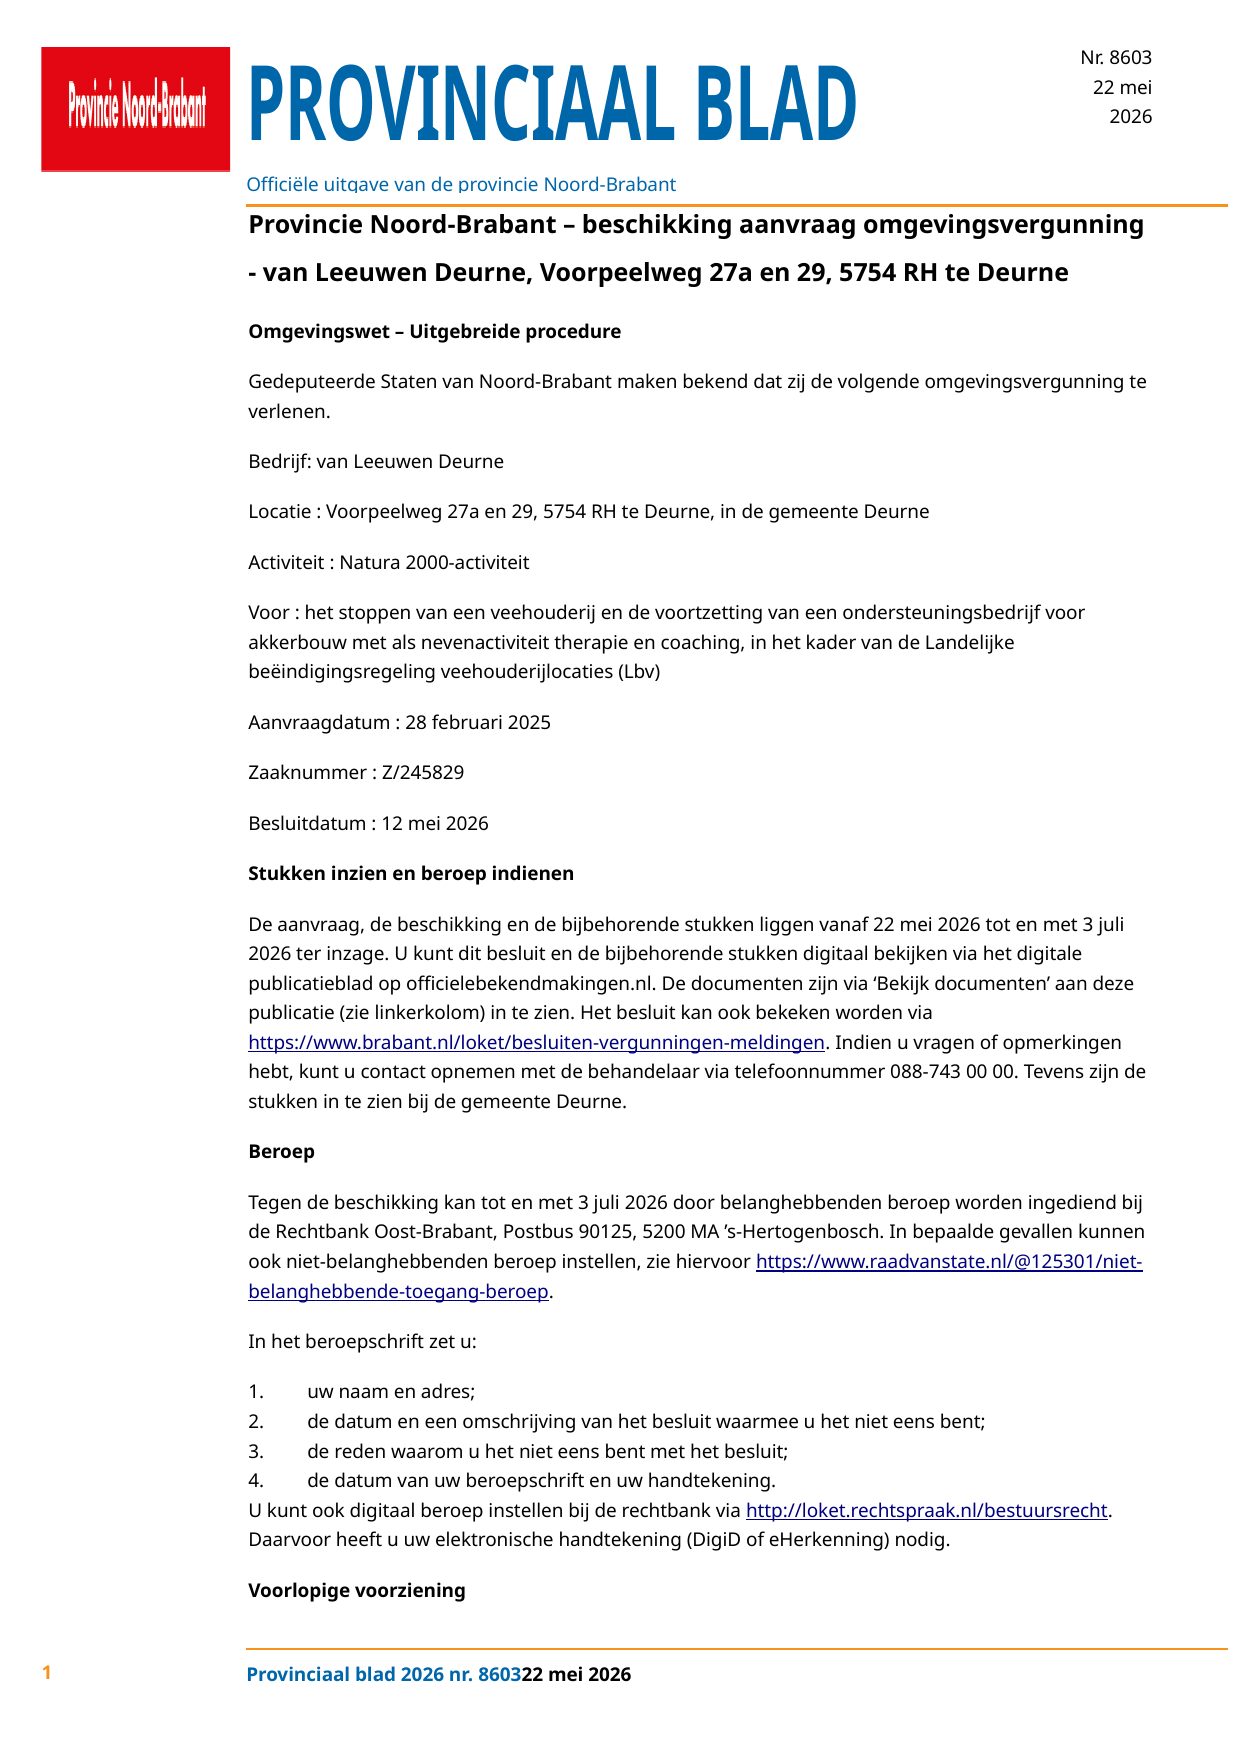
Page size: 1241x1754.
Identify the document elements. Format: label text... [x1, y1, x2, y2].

list de reden waarom u het niet eens bent met het besluit; [248, 1438, 1152, 1464]
list uw naam en adres; [248, 1379, 1152, 1404]
text Locatie : Voorpeelweg 27a en 29, 5754 RH te Deurne, in de gemeente Deurne [248, 499, 1152, 524]
text Zaaknummer : Z/245829 [248, 759, 1152, 785]
text Voorlopige voorziening [248, 1577, 1152, 1603]
text U kunt ook digitaal beroep instellen bij de rechtbank via http://loket.rechtspraak.nl/bestuursrecht. Daarvoor heeft u uw elektronische handtekening (DigiD of eHerkenning) nodig. [248, 1497, 1152, 1552]
text Aanvraagdatum : 28 februari 2025 [248, 709, 1152, 735]
text Voor : het stoppen van een veehouderij en de voortzetting van een ondersteuningsbedrijf voor akkerbouw met als nevenactiviteit therapie en coaching, in het kader van de Landelijke beëindigingsregeling veehouderijlocaties (Lbv) [248, 599, 1152, 684]
text Bedrijf: van Leeuwen Deurne [248, 448, 1152, 474]
picture [41, 47, 231, 172]
text Beroep [248, 1139, 1152, 1164]
text Stukken inzien en beroep indienen [248, 860, 1152, 886]
text Omgevingswet – Uitgebreide procedure [248, 318, 1152, 344]
text In het beroepschrift zet u: [248, 1328, 1152, 1354]
text De aanvraag, de beschikking en de bijbehorende stukken liggen vanaf 22 mei 2026 tot en met 3 juli 2026 ter inzage. U kunt dit besluit en de bijbehorende stukken digitaal bekijken via het digitale publicatieblad op officielebekendmakingen.nl. De documenten zijn via ‘Bekijk documenten’ aan deze publicatie (zie linkerkolom) in te zien. Het besluit kan ook bekeken worden via https://www.brabant.nl/loket/besluiten-vergunningen-meldingen. Indien u vragen of opmerkingen hebt, kunt u contact opnemen met de behandelaar via telefoonnummer 088-743 00 00. Tevens zijn de stukken in te zien bij de gemeente Deurne. [248, 911, 1152, 1114]
list de datum en een omschrijving van het besluit waarmee u het niet eens bent; [248, 1408, 1152, 1434]
text Tegen de beschikking kan tot en met 3 juli 2026 door belanghebbenden beroep worden ingediend bij de Rechtbank Oost-Brabant, Postbus 90125, 5200 MA ’s-Hertogenbosch. In bepaalde gevallen kunnen ook niet-belanghebbenden beroep instellen, zie hiervoor https://www.raadvanstate.nl/@125301/niet-belanghebbende-toegang-beroep. [248, 1189, 1152, 1304]
text Activiteit : Natura 2000-activiteit [248, 549, 1152, 575]
text Provincie Noord-Brabant – beschikking aanvraag omgevingsvergunning - van Leeuwen Deurne, Voorpeelweg 27a en 29, 5754 RH te Deurne [248, 207, 1152, 288]
text Gedeputeerde Staten van Noord-Brabant maken bekend dat zij de volgende omgevingsvergunning te verlenen. [248, 368, 1152, 424]
text Besluitdatum : 12 mei 2026 [248, 810, 1152, 836]
list de datum van uw beroepschrift en uw handtekening. [248, 1467, 1152, 1493]
